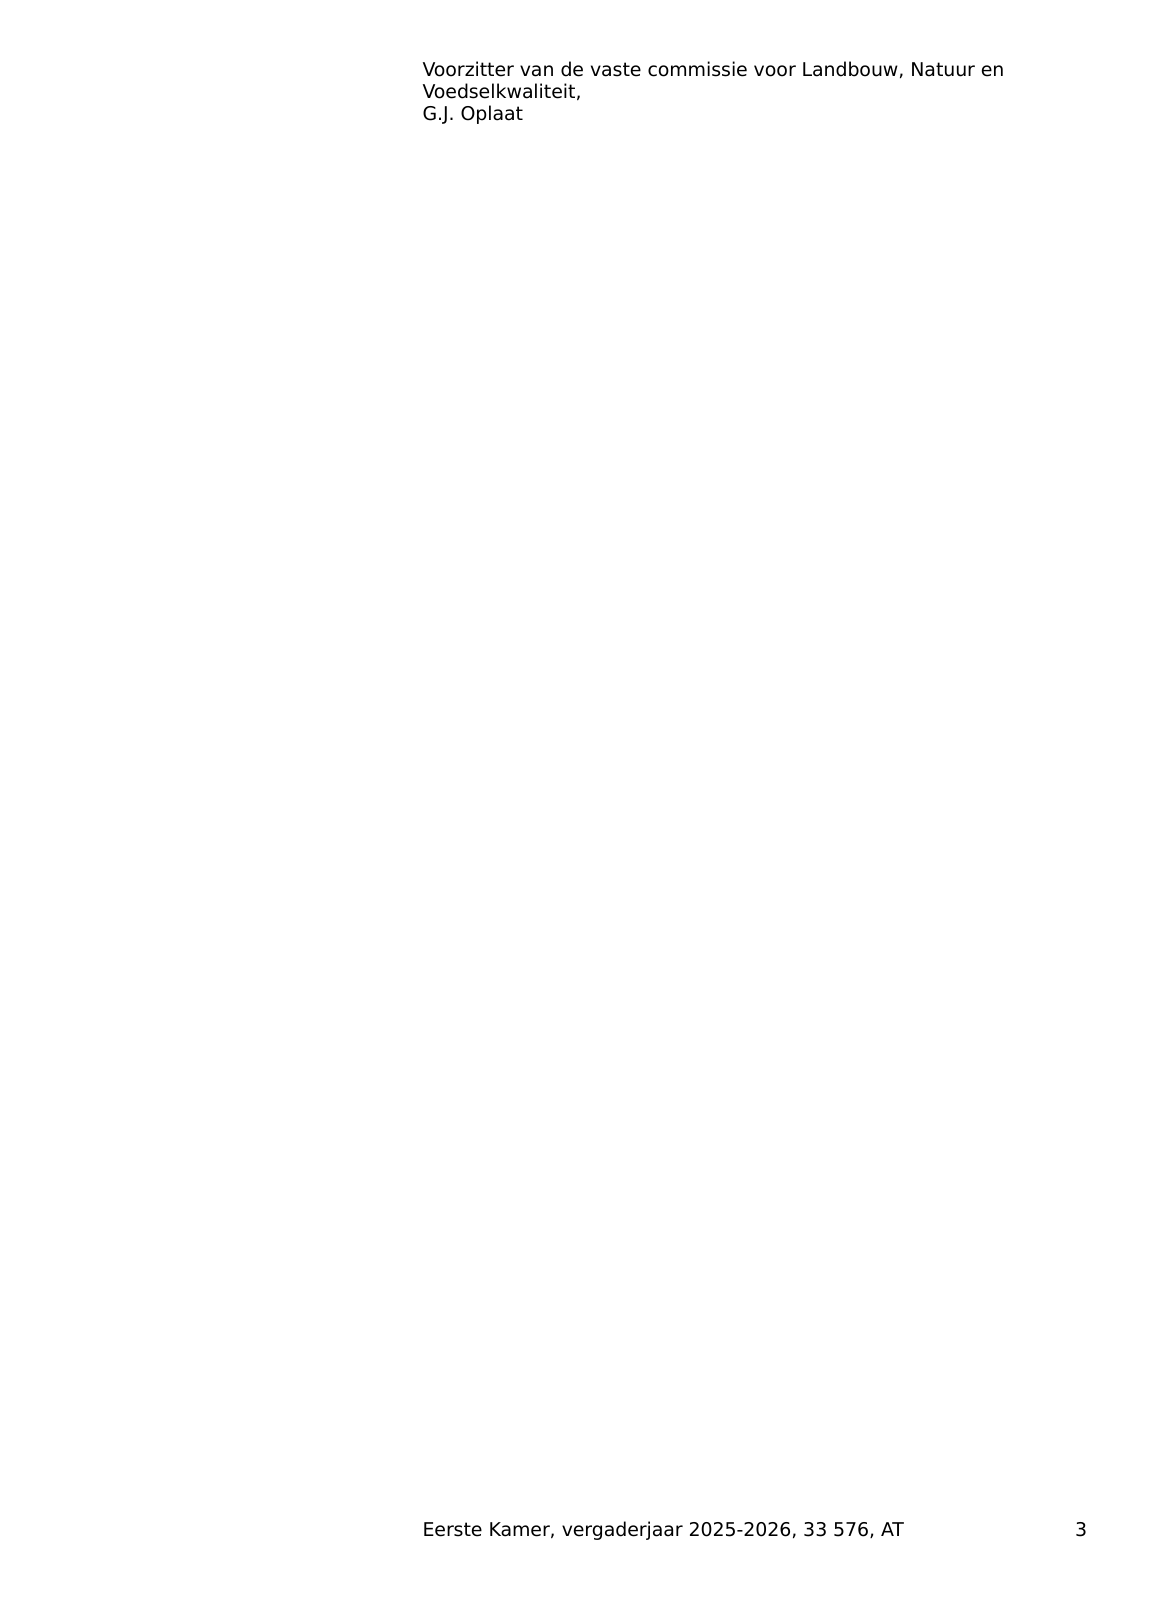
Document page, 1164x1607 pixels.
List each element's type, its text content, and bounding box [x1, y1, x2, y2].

text Voorzitter van de vaste commissie voor Landbouw, Natuur en Voedselkwaliteit, G.J. Oplaat [422, 59, 1087, 125]
